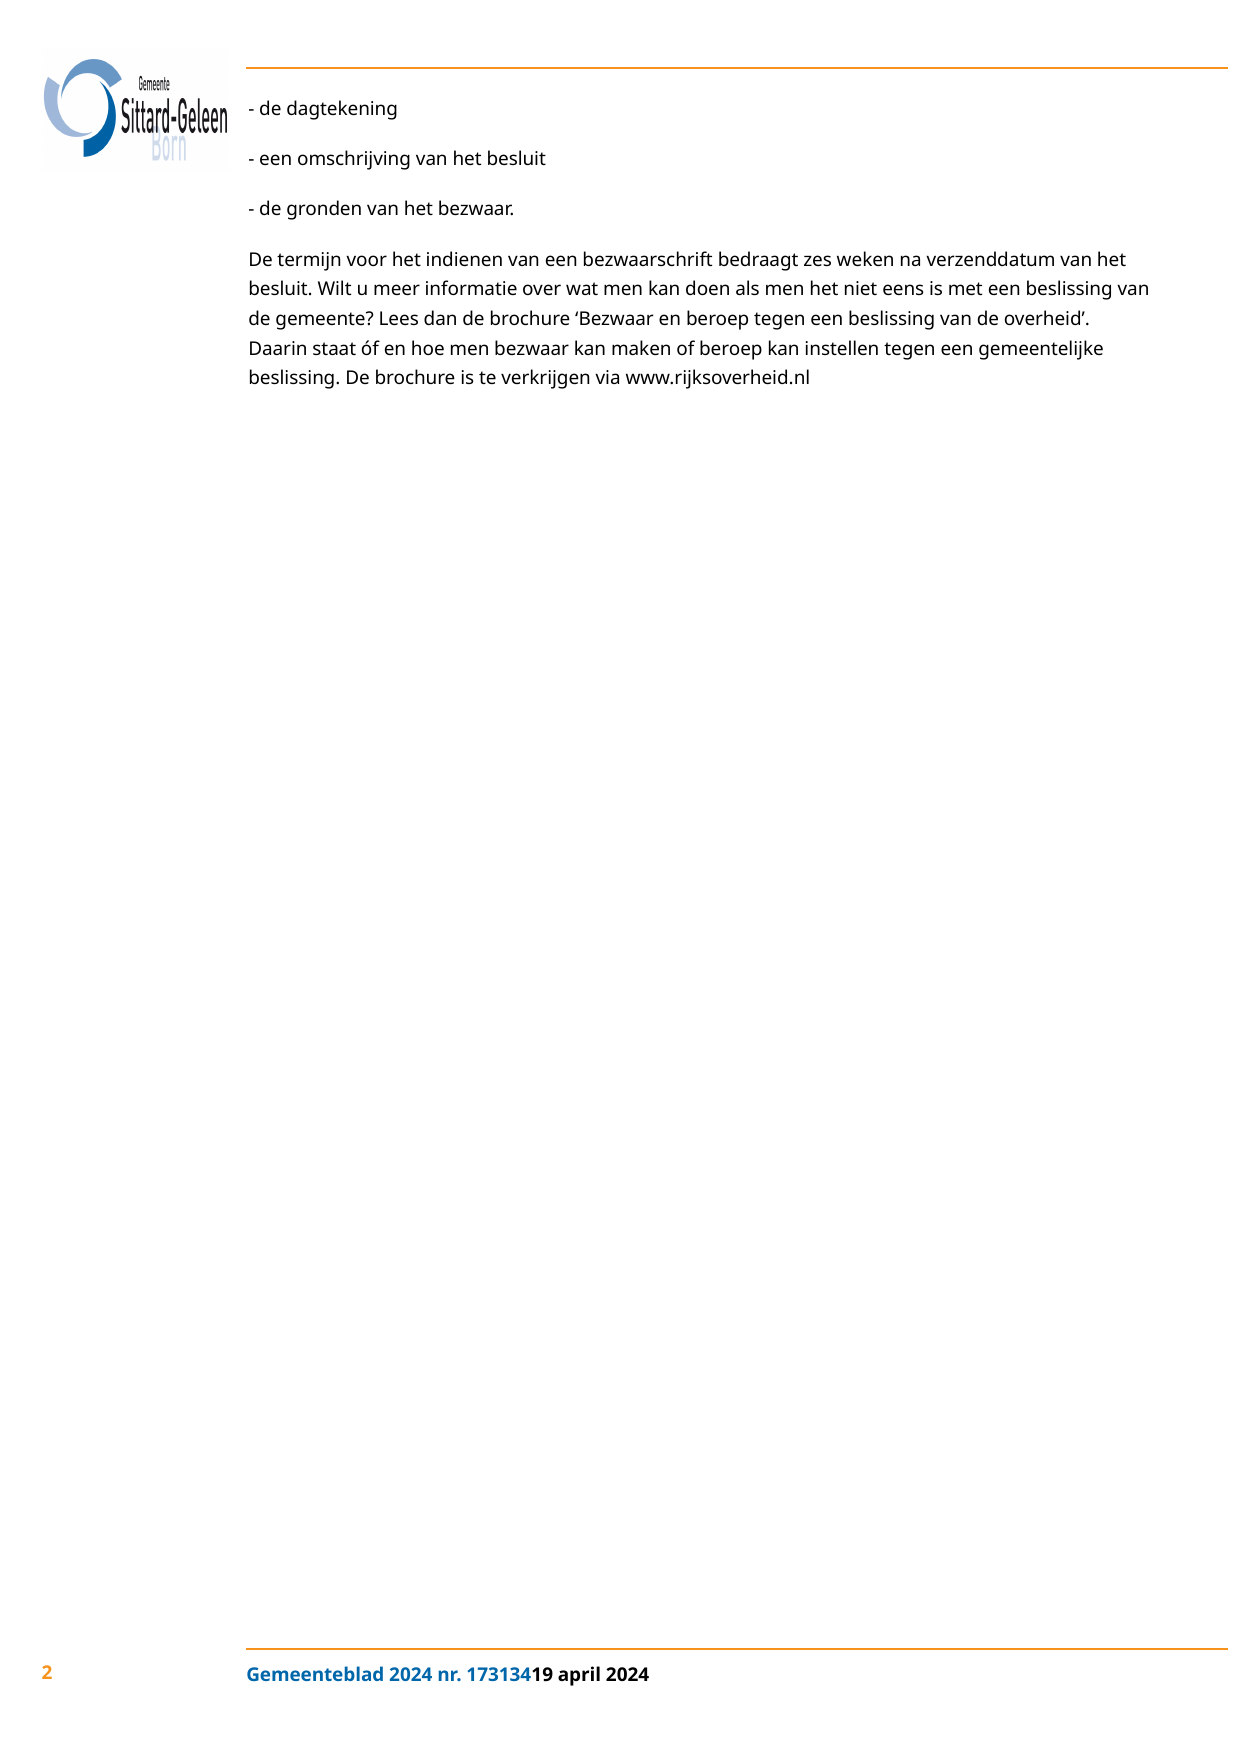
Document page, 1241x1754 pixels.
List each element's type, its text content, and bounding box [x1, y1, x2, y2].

text - een omschrijving van het besluit [248, 145, 1152, 171]
text - de gronden van het bezwaar. [248, 196, 1152, 221]
text - de dagtekening [248, 95, 1152, 121]
picture [41, 47, 231, 172]
text De termijn voor het indienen van een bezwaarschrift bedraagt zes weken na verzenddatum van het besluit. Wilt u meer informatie over wat men kan doen als men het niet eens is met een beslissing van de gemeente? Lees dan de brochure ‘Bezwaar en beroep tegen een beslissing van de overheid’. Daarin staat óf en hoe men bezwaar kan maken of beroep kan instellen tegen een gemeentelijke beslissing. De brochure is te verkrijgen via www.rijksoverheid.nl [248, 246, 1152, 390]
